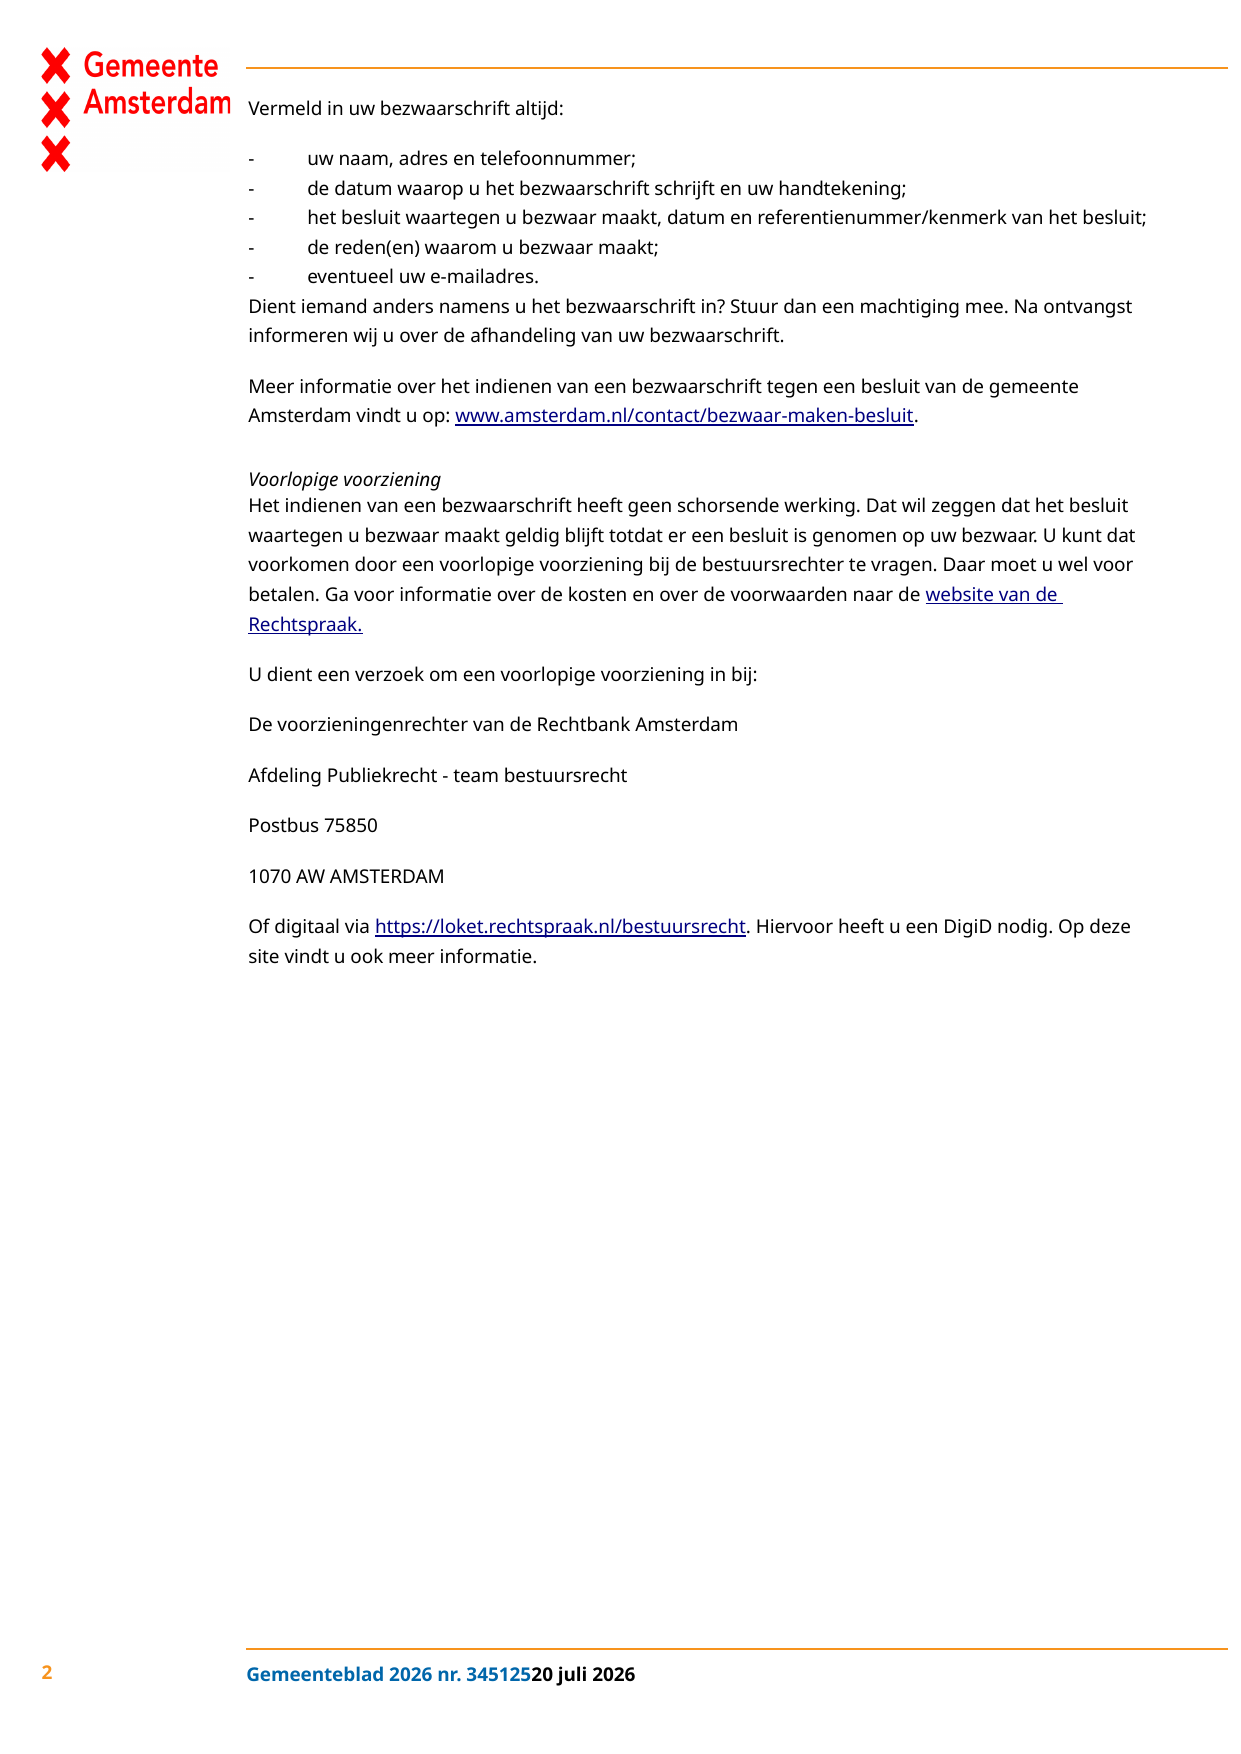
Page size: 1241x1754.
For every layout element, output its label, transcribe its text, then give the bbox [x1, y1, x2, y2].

text Afdeling Publiekrecht - team bestuursrecht [248, 762, 1152, 788]
list eventueel uw e-mailadres. [248, 263, 1152, 289]
text Dient iemand anders namens u het bezwaarschrift in? Stuur dan een machtiging mee. Na ontvangst informeren wij u over de afhandeling van uw bezwaarschrift. [248, 293, 1152, 348]
text 1070 AW AMSTERDAM [248, 863, 1152, 888]
list uw naam, adres en telefoonnummer; [248, 145, 1152, 171]
text Voorlopige voorziening [248, 467, 1152, 492]
text Vermeld in uw bezwaarschrift altijd: [248, 95, 1152, 121]
list het besluit waartegen u bezwaar maakt, datum en referentienummer/kenmerk van het besluit; [248, 204, 1152, 230]
text Meer informatie over het indienen van een bezwaarschrift tegen een besluit van de gemeente Amsterdam vindt u op: www.amsterdam.nl/contact/bezwaar-maken-besluit. [248, 373, 1152, 428]
text De voorzieningenrechter van de Rechtbank Amsterdam [248, 712, 1152, 737]
text Postbus 75850 [248, 812, 1152, 838]
text U dient een verzoek om een voorlopige voorziening in bij: [248, 661, 1152, 687]
text Of digitaal via https://loket.rechtspraak.nl/bestuursrecht. Hiervoor heeft u een DigiD nodig. Op deze site vindt u ook meer informatie. [248, 913, 1152, 968]
list de datum waarop u het bezwaarschrift schrijft en uw handtekening; [248, 175, 1152, 201]
text Het indienen van een bezwaarschrift heeft geen schorsende werking. Dat wil zeggen dat het besluit waartegen u bezwaar maakt geldig blijft totdat er een besluit is genomen op uw bezwaar. U kunt dat voorkomen door een voorlopige voorziening bij de bestuursrechter te vragen. Daar moet u wel voor betalen. Ga voor informatie over de kosten en over de voorwaarden naar de website van de Rechtspraak. [248, 492, 1152, 636]
list de reden(en) waarom u bezwaar maakt; [248, 234, 1152, 260]
picture [41, 47, 231, 172]
